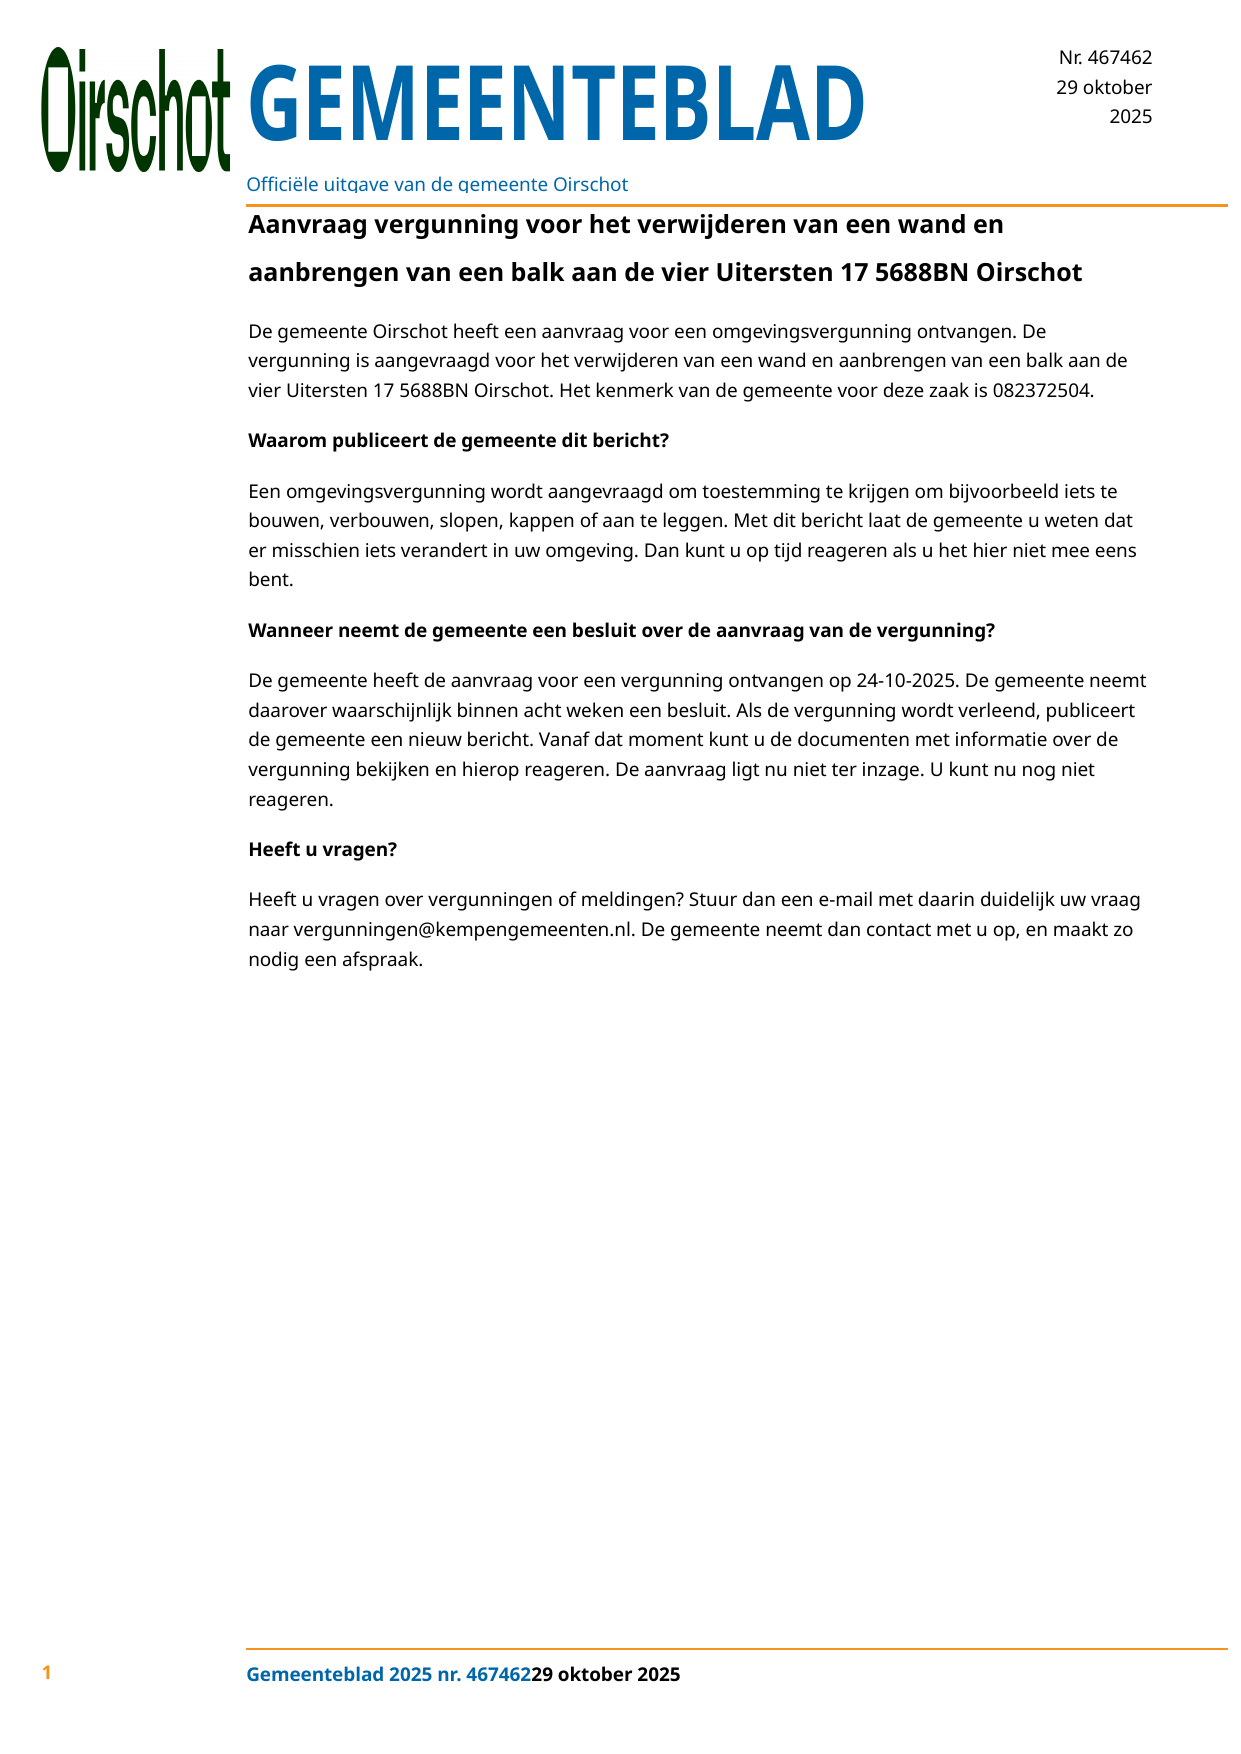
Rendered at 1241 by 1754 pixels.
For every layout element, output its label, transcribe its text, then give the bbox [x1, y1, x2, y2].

text De gemeente Oirschot heeft een aanvraag voor een omgevingsvergunning ontvangen. De vergunning is aangevraagd voor het verwijderen van een wand en aanbrengen van een balk aan de vier Uitersten 17 5688BN Oirschot. Het kenmerk van de gemeente voor deze zaak is 082372504. [248, 318, 1152, 403]
text Waarom publiceert de gemeente dit bericht? [248, 427, 1152, 453]
text Wanneer neemt de gemeente een besluit over de aanvraag van de vergunning? [248, 617, 1152, 643]
picture [41, 47, 231, 172]
text Heeft u vragen over vergunningen of meldingen? Stuur dan een e-mail met daarin duidelijk uw vraag naar vergunningen@kempengemeenten.nl. De gemeente neemt dan contact met u op, en maakt zo nodig een afspraak. [248, 887, 1152, 972]
text Aanvraag vergunning voor het verwijderen van een wand en aanbrengen van een balk aan de vier Uitersten 17 5688BN Oirschot [248, 207, 1152, 288]
text De gemeente heeft de aanvraag voor een vergunning ontvangen op 24-10-2025. De gemeente neemt daarover waarschijnlijk binnen acht weken een besluit. Als de vergunning wordt verleend, publiceert de gemeente een nieuw bericht. Vanaf dat moment kunt u de documenten met informatie over de vergunning bekijken en hierop reageren. De aanvraag ligt nu niet ter inzage. U kunt nu nog niet reageren. [248, 667, 1152, 812]
text Heeft u vragen? [248, 836, 1152, 862]
text Een omgevingsvergunning wordt aangevraagd om toestemming te krijgen om bijvoorbeeld iets te bouwen, verbouwen, slopen, kappen of aan te leggen. Met dit bericht laat de gemeente u weten dat er misschien iets verandert in uw omgeving. Dan kunt u op tijd reageren als u het hier niet mee eens bent. [248, 478, 1152, 592]
